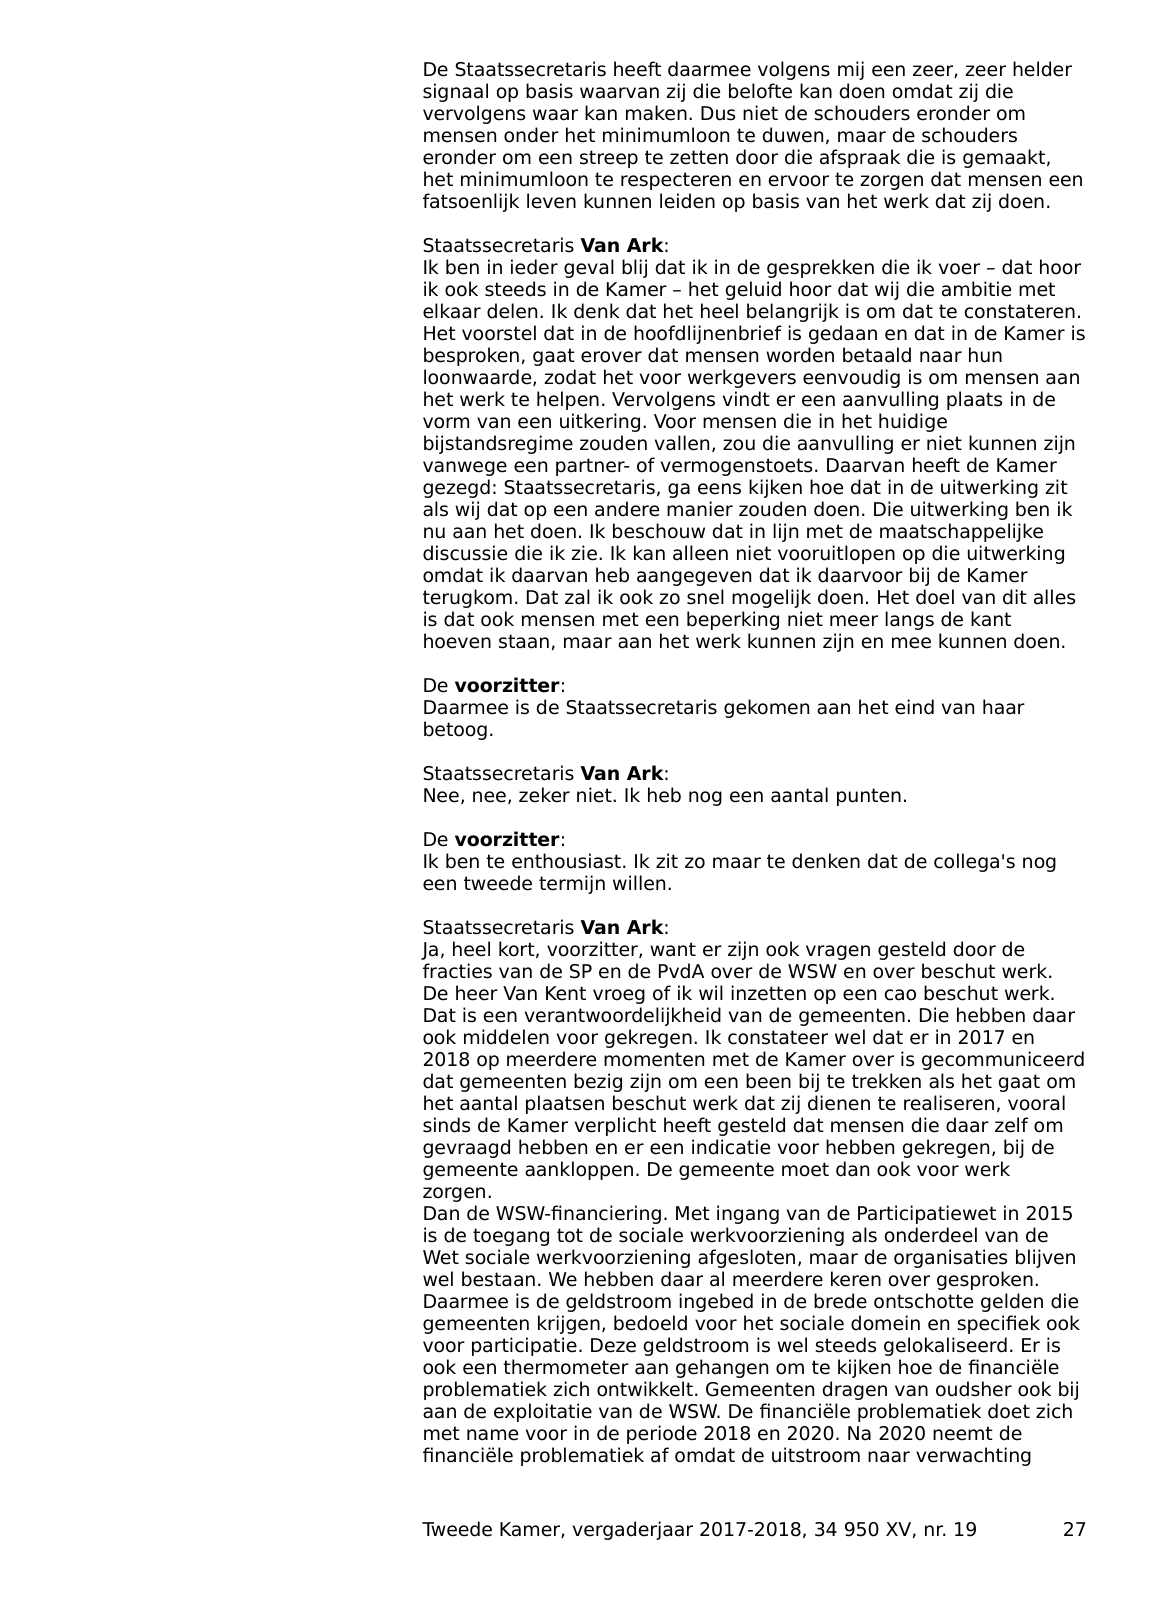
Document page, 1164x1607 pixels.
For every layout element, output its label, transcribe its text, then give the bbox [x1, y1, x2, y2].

text De voorzitter: [422, 829, 1087, 851]
text De Staatssecretaris heeft daarmee volgens mij een zeer, zeer helder signaal op basis waarvan zij die belofte kan doen omdat zij die vervolgens waar kan maken. Dus niet de schouders eronder om mensen onder het minimumloon te duwen, maar de schouders eronder om een streep te zetten door die afspraak die is gemaakt, het minimumloon te respecteren en ervoor te zorgen dat mensen een fatsoenlijk leven kunnen leiden op basis van het werk dat zij doen. [422, 59, 1087, 213]
text Staatssecretaris Van Ark: [422, 235, 1087, 257]
text Ik ben te enthousiast. Ik zit zo maar te denken dat de collega's nog een tweede termijn willen. [422, 851, 1087, 895]
text Staatssecretaris Van Ark: [422, 763, 1087, 785]
text De voorzitter: [422, 675, 1087, 697]
text Het voorstel dat in de hoofdlijnenbrief is gedaan en dat in de Kamer is besproken, gaat erover dat mensen worden betaald naar hun loonwaarde, zodat het voor werkgevers eenvoudig is om mensen aan het werk te helpen. Vervolgens vindt er een aanvulling plaats in de vorm van een uitkering. Voor mensen die in het huidige bijstandsregime zouden vallen, zou die aanvulling er niet kunnen zijn vanwege een partner- of vermogenstoets. Daarvan heeft de Kamer gezegd: Staatssecretaris, ga eens kijken hoe dat in de uitwerking zit als wij dat op een andere manier zouden doen. Die uitwerking ben ik nu aan het doen. Ik beschouw dat in lijn met de maatschappelijke discussie die ik zie. Ik kan alleen niet vooruitlopen op die uitwerking omdat ik daarvan heb aangegeven dat ik daarvoor bij de Kamer terugkom. Dat zal ik ook zo snel mogelijk doen. Het doel van dit alles is dat ook mensen met een beperking niet meer langs de kant hoeven staan, maar aan het werk kunnen zijn en mee kunnen doen. [422, 323, 1087, 653]
text De heer Van Kent vroeg of ik wil inzetten op een cao beschut werk. Dat is een verantwoordelijkheid van de gemeenten. Die hebben daar ook middelen voor gekregen. Ik constateer wel dat er in 2017 en 2018 op meerdere momenten met de Kamer over is gecommuniceerd dat gemeenten bezig zijn om een been bij te trekken als het gaat om het aantal plaatsen beschut werk dat zij dienen te realiseren, vooral sinds de Kamer verplicht heeft gesteld dat mensen die daar zelf om gevraagd hebben en er een indicatie voor hebben gekregen, bij de gemeente aankloppen. De gemeente moet dan ook voor werk zorgen. [422, 983, 1087, 1203]
text Ja, heel kort, voorzitter, want er zijn ook vragen gesteld door de fracties van de SP en de PvdA over de WSW en over beschut werk. [422, 939, 1087, 983]
text Daarmee is de Staatssecretaris gekomen aan het eind van haar betoog. [422, 697, 1087, 741]
text Nee, nee, zeker niet. Ik heb nog een aantal punten. [422, 785, 1087, 807]
text Dan de WSW-financiering. Met ingang van de Participatiewet in 2015 is de toegang tot de sociale werkvoorziening als onderdeel van de Wet sociale werkvoorziening afgesloten, maar de organisaties blijven wel bestaan. We hebben daar al meerdere keren over gesproken. Daarmee is de geldstroom ingebed in de brede ontschotte gelden die gemeenten krijgen, bedoeld voor het sociale domein en specifiek ook voor participatie. Deze geldstroom is wel steeds gelokaliseerd. Er is ook een thermometer aan gehangen om te kijken hoe de financiële problematiek zich ontwikkelt. Gemeenten dragen van oudsher ook bij aan de exploitatie van de WSW. De financiële problematiek doet zich met name voor in de periode 2018 en 2020. Na 2020 neemt de financiële problematiek af omdat de uitstroom naar verwachting [422, 1203, 1087, 1467]
text Staatssecretaris Van Ark: [422, 917, 1087, 939]
text Ik ben in ieder geval blij dat ik in de gesprekken die ik voer – dat hoor ik ook steeds in de Kamer – het geluid hoor dat wij die ambitie met elkaar delen. Ik denk dat het heel belangrijk is om dat te constateren. [422, 257, 1087, 323]
